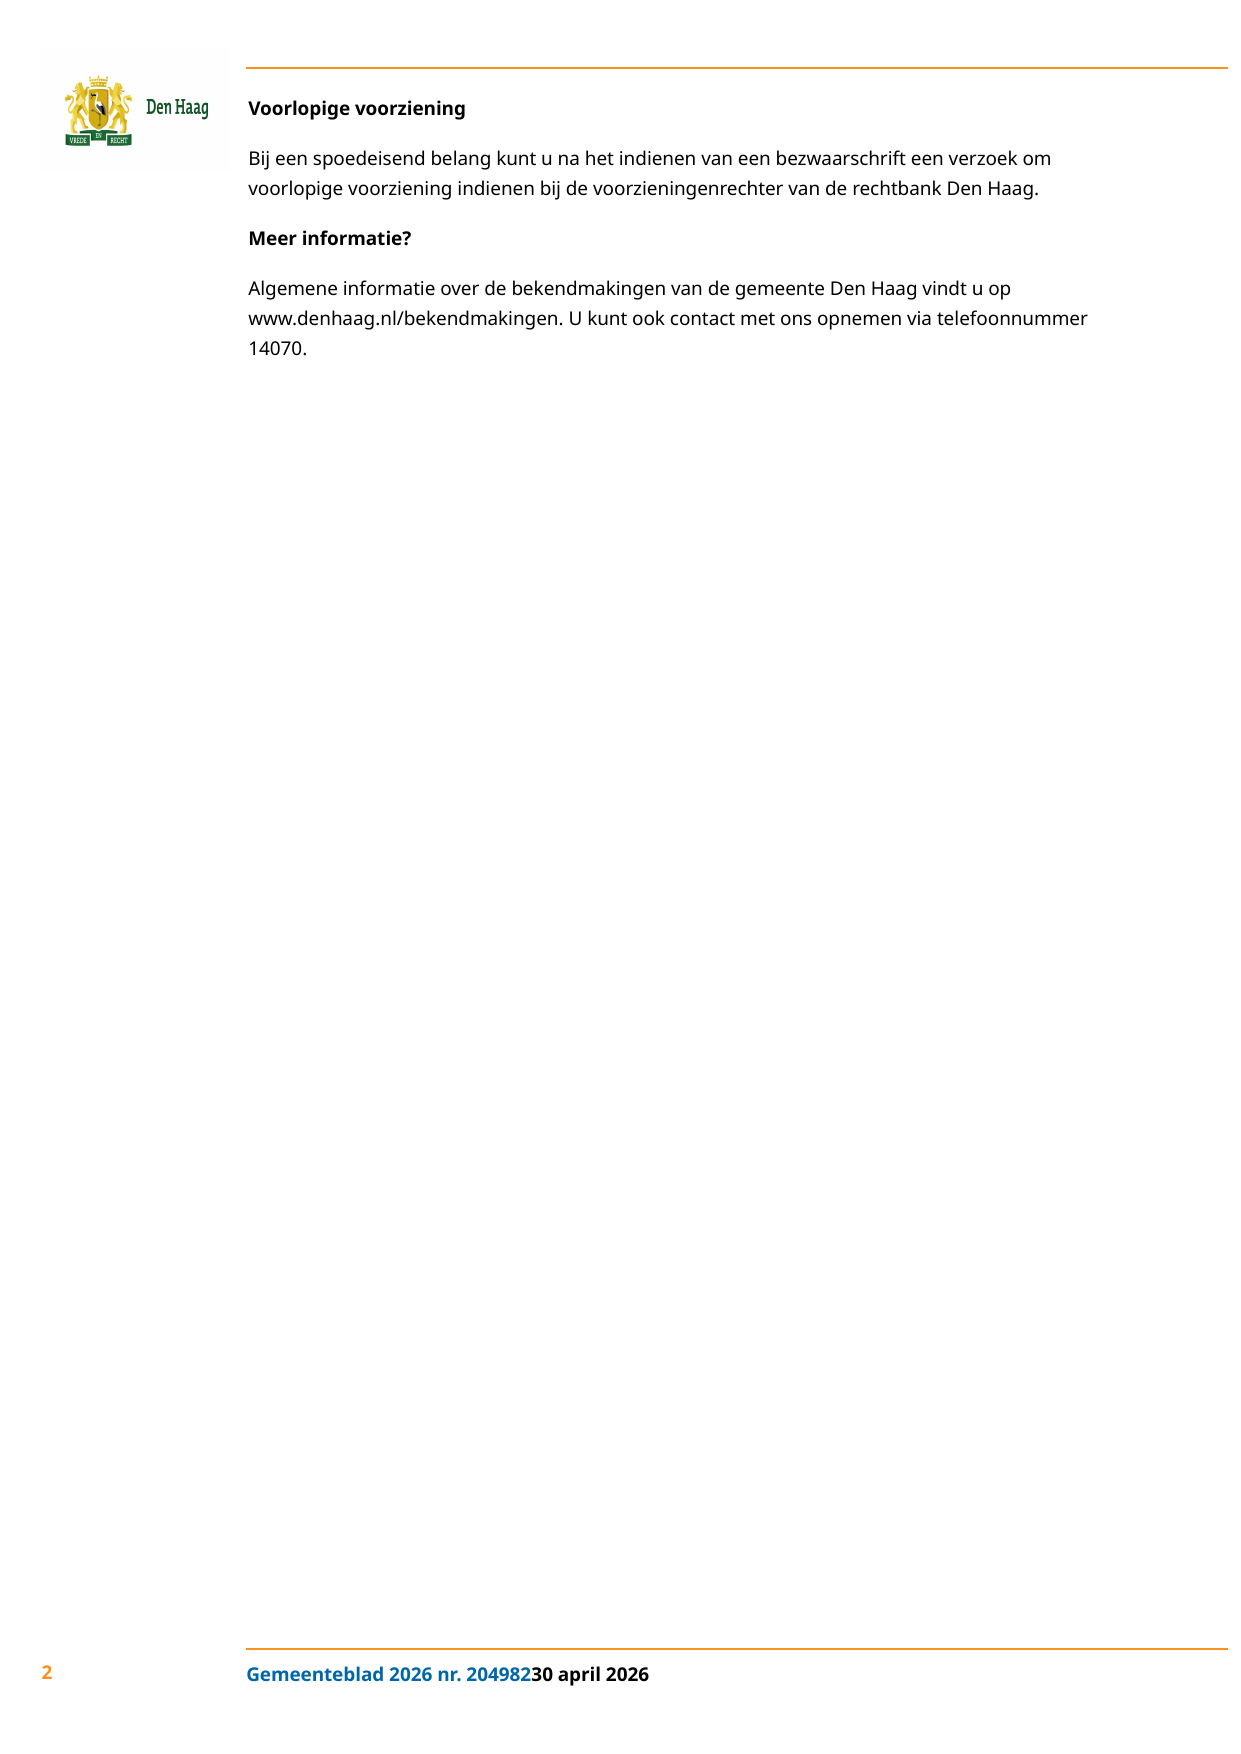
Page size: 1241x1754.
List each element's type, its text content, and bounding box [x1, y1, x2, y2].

text Algemene informatie over de bekendmakingen van de gemeente Den Haag vindt u op www.denhaag.nl/bekendmakingen. U kunt ook contact met ons opnemen via telefoonnummer 14070. [248, 276, 1152, 361]
text Meer informatie? [248, 225, 1152, 251]
text Bij een spoedeisend belang kunt u na het indienen van een bezwaarschrift een verzoek om voorlopige voorziening indienen bij de voorzieningenrechter van de rechtbank Den Haag. [248, 145, 1152, 201]
text Voorlopige voorziening [248, 95, 1152, 121]
picture [41, 47, 231, 172]
